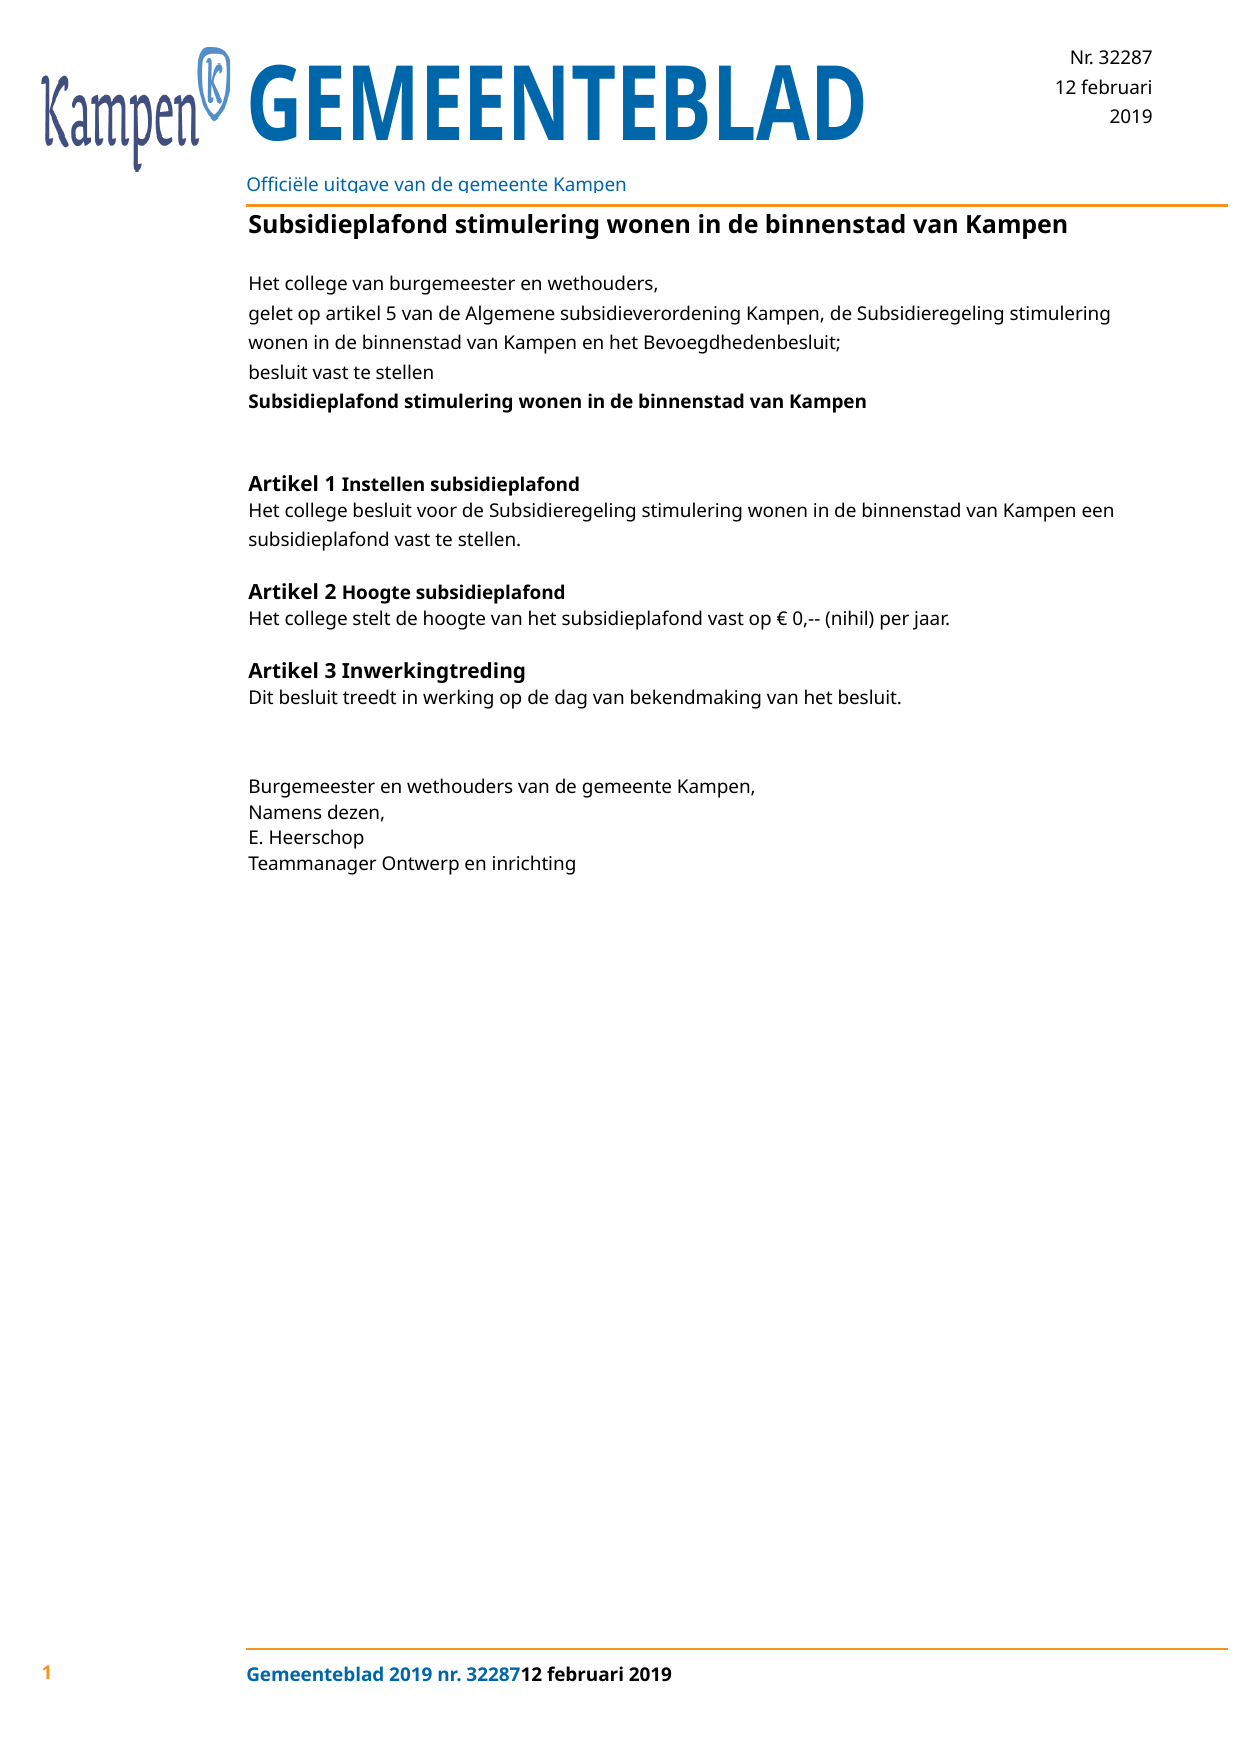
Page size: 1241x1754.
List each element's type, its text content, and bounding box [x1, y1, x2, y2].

text Burgemeester en wethouders van de gemeente Kampen, [248, 773, 1152, 799]
text gelet op artikel 5 van de Algemene subsidieverordening Kampen, de Subsidieregeling stimulering wonen in de binnenstad van Kampen en het Bevoegdhedenbesluit; [248, 300, 1152, 355]
text Subsidieplafond stimulering wonen in de binnenstad van Kampen [248, 207, 1152, 241]
text Teammanager Ontwerp en inrichting [248, 850, 1152, 876]
text Artikel 2 Hoogte subsidieplafond [248, 577, 1152, 606]
text Artikel 1 Instellen subsidieplafond [248, 469, 1152, 497]
text E. Heerschop [248, 824, 1152, 850]
text besluit vast te stellen [248, 359, 1152, 385]
picture [41, 47, 231, 172]
text Namens dezen, [248, 799, 1152, 824]
text Subsidieplafond stimulering wonen in de binnenstad van Kampen [248, 389, 1152, 414]
text Het college besluit voor de Subsidieregeling stimulering wonen in de binnenstad van Kampen een subsidieplafond vast te stellen. [248, 497, 1152, 552]
text Het college stelt de hoogte van het subsidieplafond vast op € 0,-- (nihil) per jaar. [248, 606, 1152, 631]
text Dit besluit treedt in werking op de dag van bekendmaking van het besluit. [248, 684, 1152, 710]
text Artikel 3 Inwerkingtreding [248, 656, 1152, 684]
text Het college van burgemeester en wethouders, [248, 270, 1152, 296]
